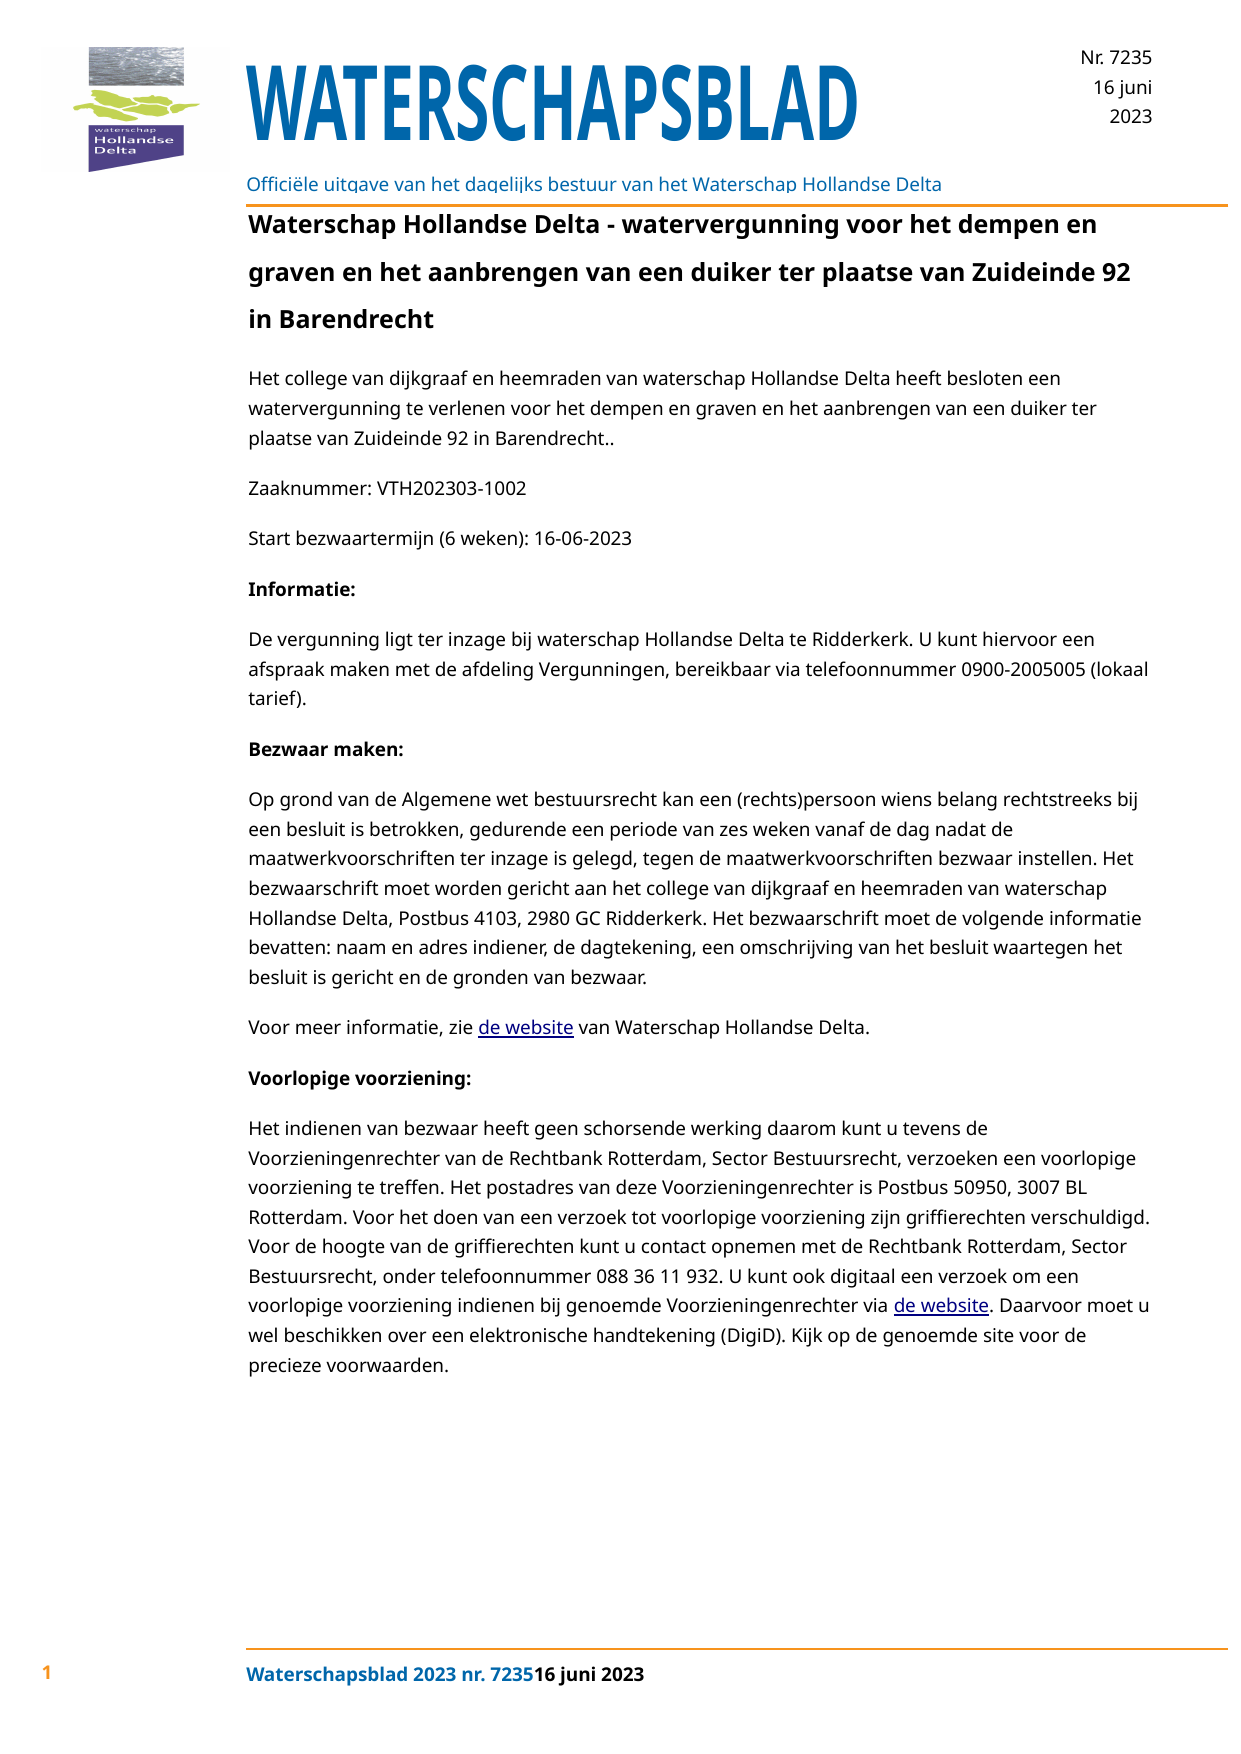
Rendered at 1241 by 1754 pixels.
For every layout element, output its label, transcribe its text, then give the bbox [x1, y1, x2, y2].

text Voorlopige voorziening: [248, 1065, 1152, 1090]
text Bezwaar maken: [248, 736, 1152, 762]
text Start bezwaartermijn (6 weken): 16-06-2023 [248, 526, 1152, 551]
text Op grond van de Algemene wet bestuursrecht kan een (rechts)persoon wiens belang rechtstreeks bij een besluit is betrokken, gedurende een periode van zes weken vanaf de dag nadat de maatwerkvoorschriften ter inzage is gelegd, tegen de maatwerkvoorschriften bezwaar instellen. Het bezwaarschrift moet worden gericht aan het college van dijkgraaf en heemraden van waterschap Hollandse Delta, Postbus 4103, 2980 GC Ridderkerk. Het bezwaarschrift moet de volgende informatie bevatten: naam en adres indiener, de dagtekening, een omschrijving van het besluit waartegen het besluit is gericht en de gronden van bezwaar. [248, 786, 1152, 989]
text Het college van dijkgraaf en heemraden van waterschap Hollandse Delta heeft besloten een watervergunning te verlenen voor het dempen en graven en het aanbrengen van een duiker ter plaatse van Zuideinde 92 in Barendrecht.. [248, 366, 1152, 450]
text Waterschap Hollandse Delta - watervergunning voor het dempen en graven en het aanbrengen van een duiker ter plaatse van Zuideinde 92 in Barendrecht [248, 207, 1152, 336]
text Voor meer informatie, zie de website van Waterschap Hollandse Delta. [248, 1014, 1152, 1040]
text Het indienen van bezwaar heeft geen schorsende werking daarom kunt u tevens de Voorzieningenrechter van de Rechtbank Rotterdam, Sector Bestuursrecht, verzoeken een voorlopige voorziening te treffen. Het postadres van deze Voorzieningenrechter is Postbus 50950, 3007 BL Rotterdam. Voor het doen van een verzoek tot voorlopige voorziening zijn griffierechten verschuldigd. Voor de hoogte van de griffierechten kunt u contact opnemen met de Rechtbank Rotterdam, Sector Bestuursrecht, onder telefoonnummer 088 36 11 932. U kunt ook digitaal een verzoek om een voorlopige voorziening indienen bij genoemde Voorzieningenrechter via de website. Daarvoor moet u wel beschikken over een elektronische handtekening (DigiD). Kijk op de genoemde site voor de precieze voorwaarden. [248, 1115, 1152, 1377]
text De vergunning ligt ter inzage bij waterschap Hollandse Delta te Ridderkerk. U kunt hiervoor een afspraak maken met de afdeling Vergunningen, bereikbaar via telefoonnummer 0900-2005005 (lokaal tarief). [248, 626, 1152, 711]
text Informatie: [248, 576, 1152, 602]
picture [41, 47, 231, 172]
text Zaaknummer: VTH202303-1002 [248, 475, 1152, 501]
